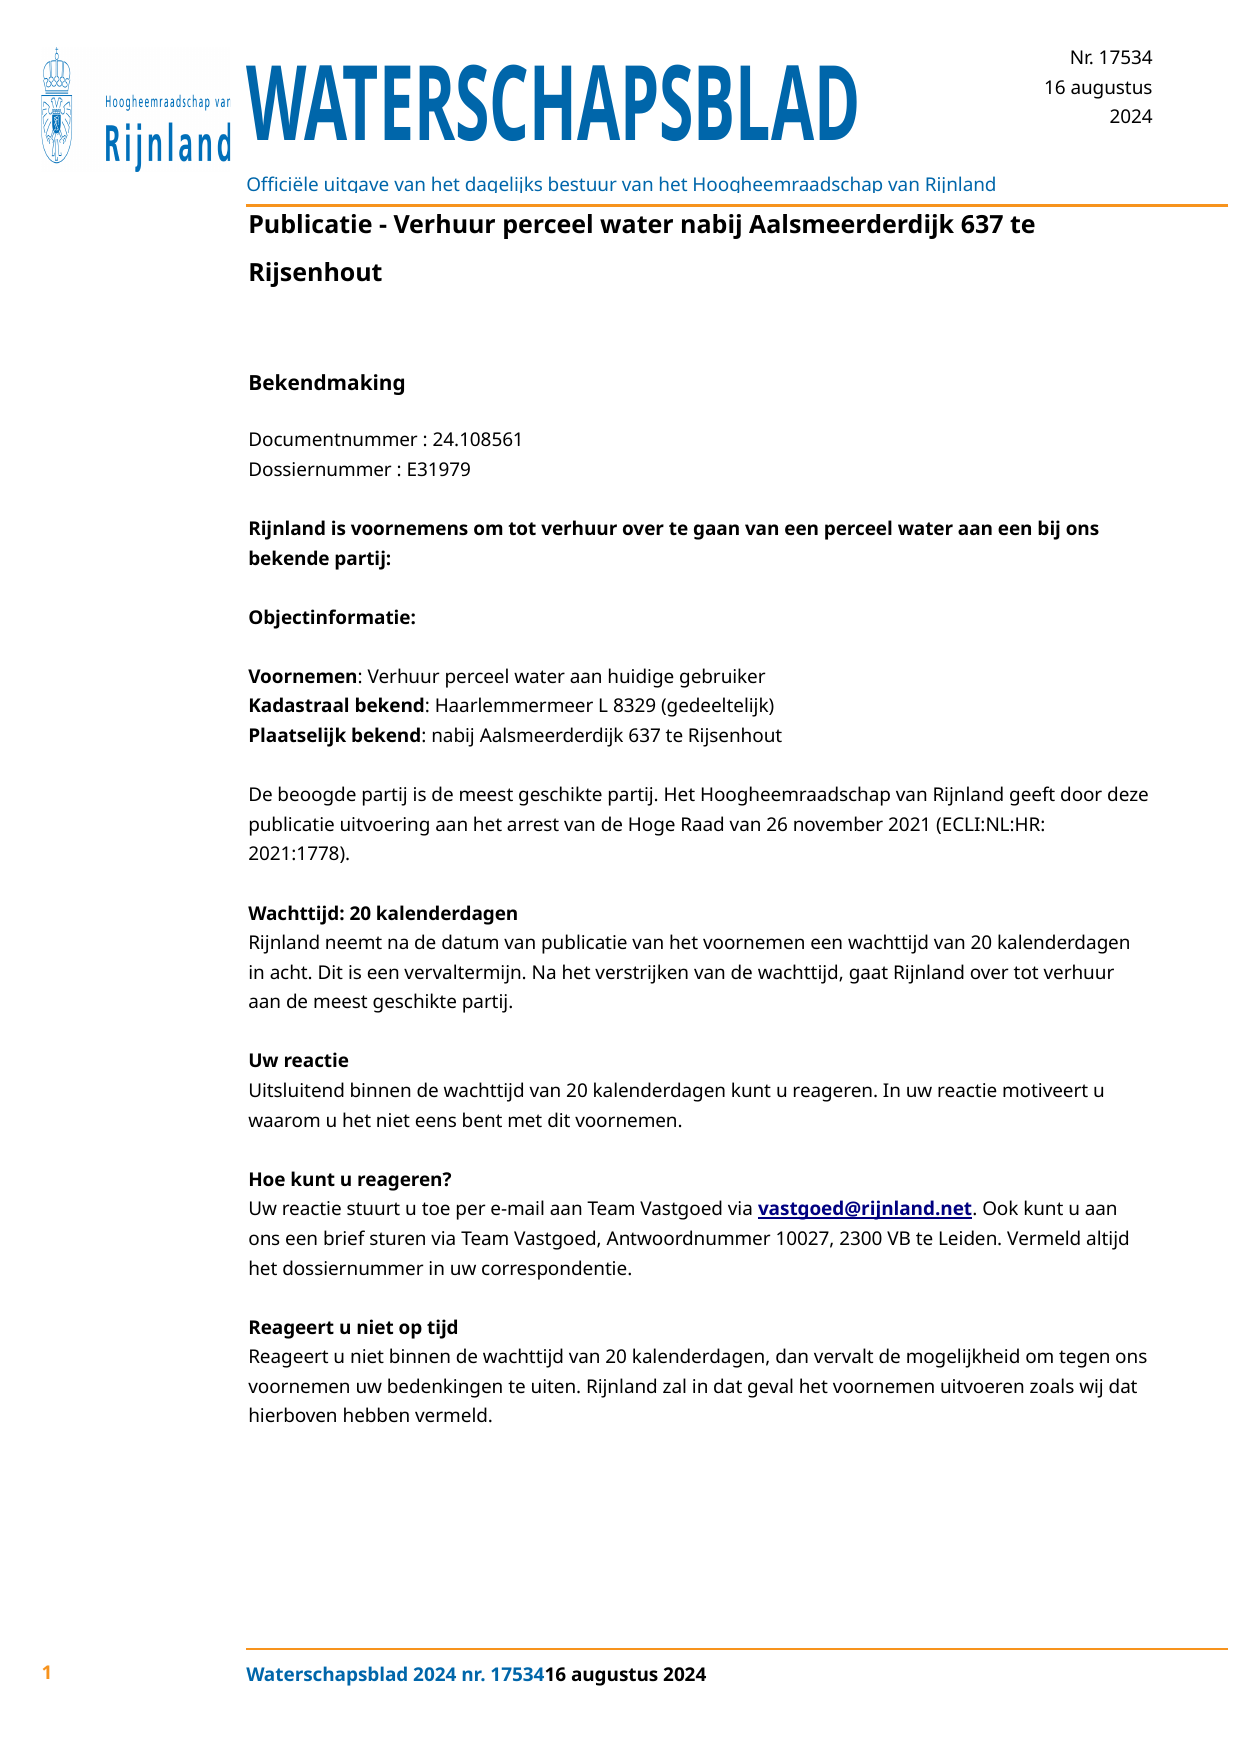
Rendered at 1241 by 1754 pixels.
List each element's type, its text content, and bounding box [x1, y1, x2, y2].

text Hoe kunt u reageren? [248, 1166, 1152, 1192]
text Rijnland neemt na de datum van publicatie van het voornemen een wachttijd van 20 kalenderdagen in acht. Dit is een vervaltermijn. Na het verstrijken van de wachttijd, gaat Rijnland over tot verhuur aan de meest geschikte partij. [248, 929, 1152, 1014]
text Uw reactie stuurt u toe per e-mail aan Team Vastgoed via vastgoed@rijnland.net. Ook kunt u aan ons een brief sturen via Team Vastgoed, Antwoordnummer 10027, 2300 VB te Leiden. Vermeld altijd het dossiernummer in uw correspondentie. [248, 1196, 1152, 1280]
text Publicatie - Verhuur perceel water nabij Aalsmeerderdijk 637 te Rijsenhout [248, 207, 1152, 288]
text Bekendmaking [248, 368, 1152, 397]
text Rijnland is voornemens om tot verhuur over te gaan van een perceel water aan een bij ons bekende partij: [248, 515, 1152, 570]
text De beoogde partij is de meest geschikte partij. Het Hoogheemraadschap van Rijnland geeft door deze publicatie uitvoering aan het arrest van de Hoge Raad van 26 november 2021 (ECLI:NL:HR: 2021:1778). [248, 781, 1152, 866]
text Plaatselijk bekend: nabij Aalsmeerderdijk 637 te Rijsenhout [248, 722, 1152, 748]
text Reageert u niet op tijd [248, 1314, 1152, 1339]
text Uitsluitend binnen de wachttijd van 20 kalenderdagen kunt u reageren. In uw reactie motiveert u waarom u het niet eens bent met dit voornemen. [248, 1077, 1152, 1132]
text Objectinformatie: [248, 604, 1152, 629]
text Wachttijd: 20 kalenderdagen [248, 900, 1152, 925]
text Documentnummer : 24.108561 [248, 426, 1152, 452]
picture [41, 47, 231, 172]
text Kadastraal bekend: Haarlemmermeer L 8329 (gedeeltelijk) [248, 693, 1152, 718]
text Reageert u niet binnen de wachttijd van 20 kalenderdagen, dan vervalt de mogelijkheid om tegen ons voornemen uw bedenkingen te uiten. Rijnland zal in dat geval het voornemen uitvoeren zoals wij dat hierboven hebben vermeld. [248, 1343, 1152, 1428]
text Uw reactie [248, 1048, 1152, 1073]
text Voornemen: Verhuur perceel water aan huidige gebruiker [248, 663, 1152, 689]
text Dossiernummer : E31979 [248, 456, 1152, 482]
